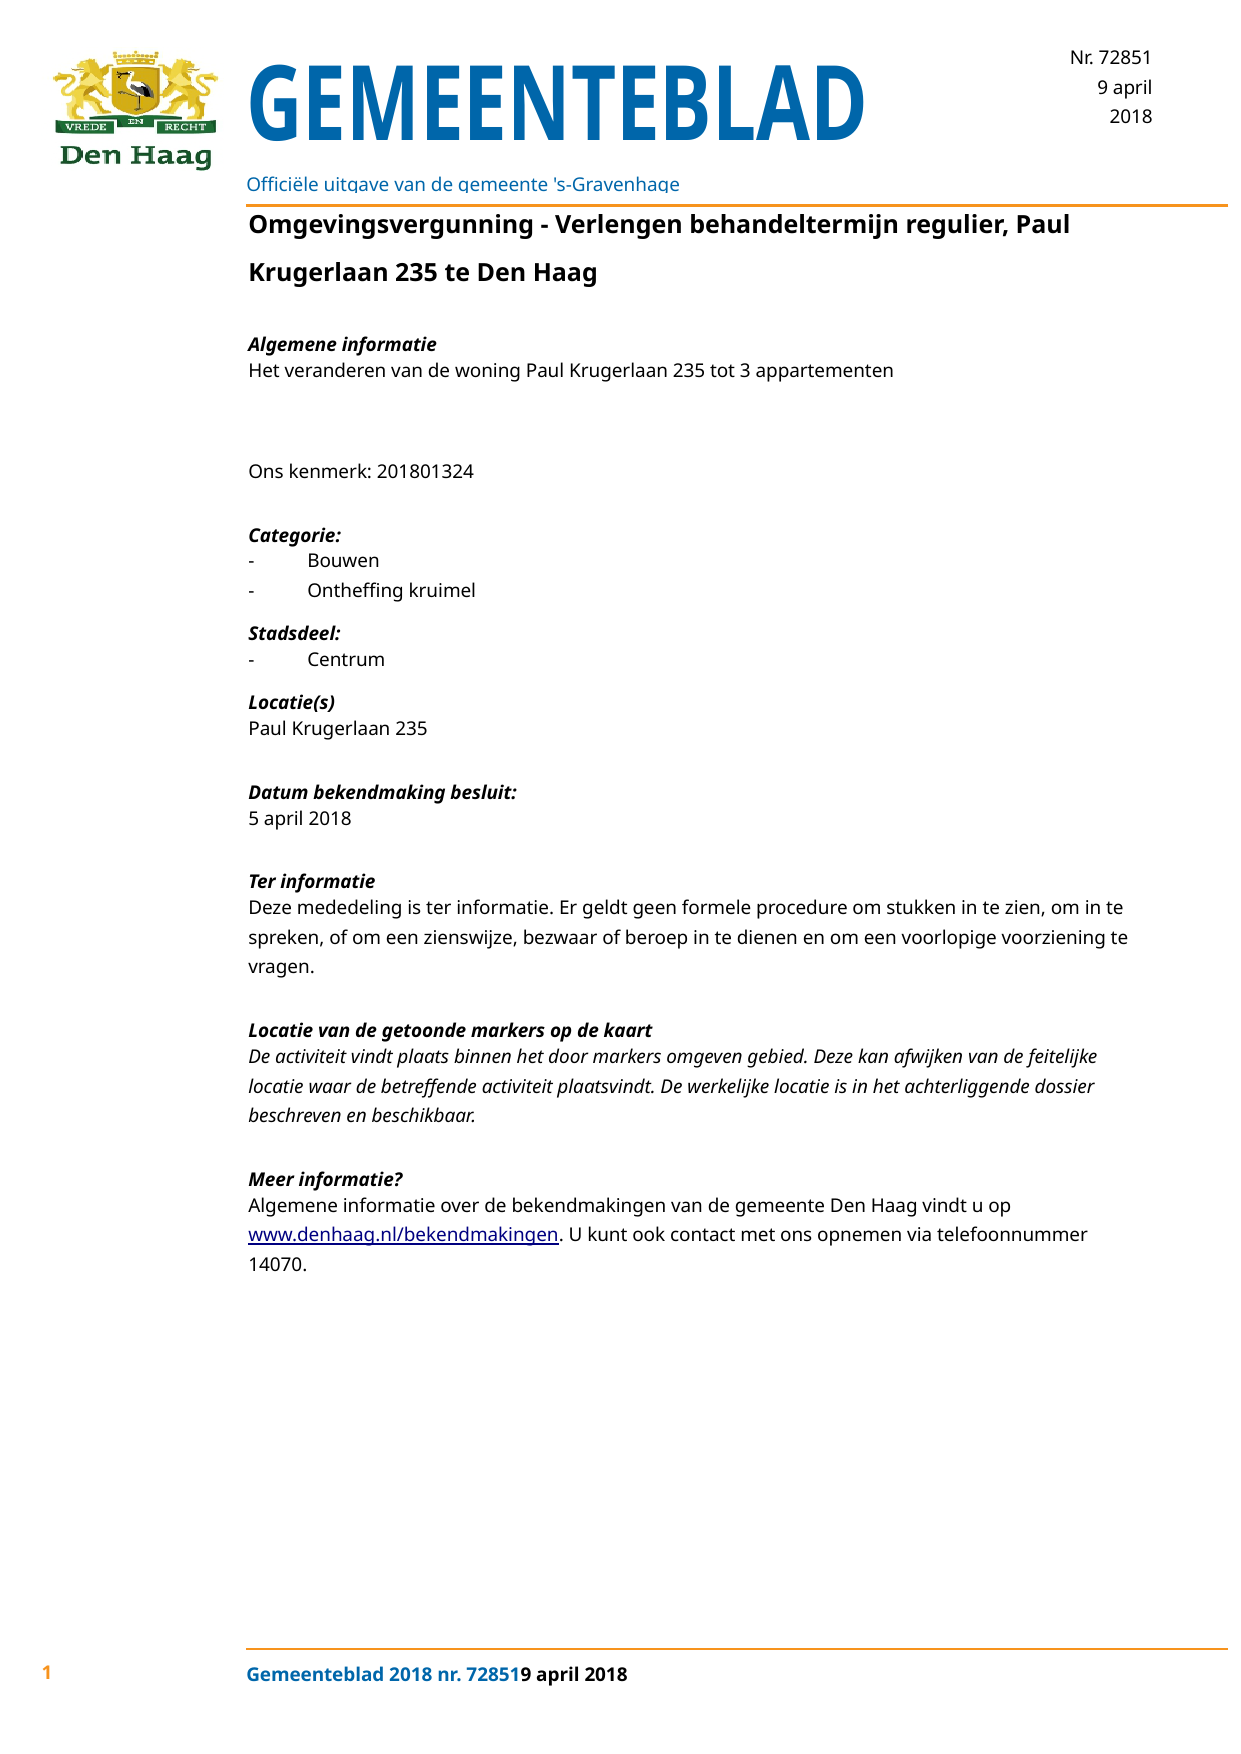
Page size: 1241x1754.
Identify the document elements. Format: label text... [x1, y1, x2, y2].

text Locatie(s) [248, 689, 1152, 715]
text Het veranderen van de woning Paul Krugerlaan 235 tot 3 appartementen [248, 357, 1152, 383]
list Ontheffing kruimel [248, 577, 1152, 603]
text Stadsdeel: [248, 620, 1152, 646]
text Ter informatie [248, 869, 1152, 894]
text 5 april 2018 [248, 805, 1152, 830]
text Paul Krugerlaan 235 [248, 715, 1152, 741]
text Omgevingsvergunning - Verlengen behandeltermijn regulier, Paul Krugerlaan 235 te Den Haag [248, 207, 1152, 288]
text Algemene informatie [248, 331, 1152, 357]
text Ons kenmerk: 201801324 [248, 458, 1152, 484]
picture [41, 47, 231, 172]
list Bouwen [248, 548, 1152, 573]
text De activiteit vindt plaats binnen het door markers omgeven gebied. Deze kan afwijken van de feitelijke locatie waar de betreffende activiteit plaatsvindt. De werkelijke locatie is in het achterliggende dossier beschreven en beschikbaar. [248, 1043, 1152, 1128]
text Algemene informatie over de bekendmakingen van de gemeente Den Haag vindt u op www.denhaag.nl/bekendmakingen. U kunt ook contact met ons opnemen via telefoonnummer 14070. [248, 1192, 1152, 1277]
list Centrum [248, 646, 1152, 672]
text Categorie: [248, 522, 1152, 548]
text Meer informatie? [248, 1166, 1152, 1192]
text Deze mededeling is ter informatie. Er geldt geen formele procedure om stukken in te zien, om in te spreken, of om een zienswijze, bezwaar of beroep in te dienen en om een voorlopige voorziening te vragen. [248, 894, 1152, 979]
text Datum bekendmaking besluit: [248, 779, 1152, 805]
text Locatie van de getoonde markers op de kaart [248, 1017, 1152, 1043]
